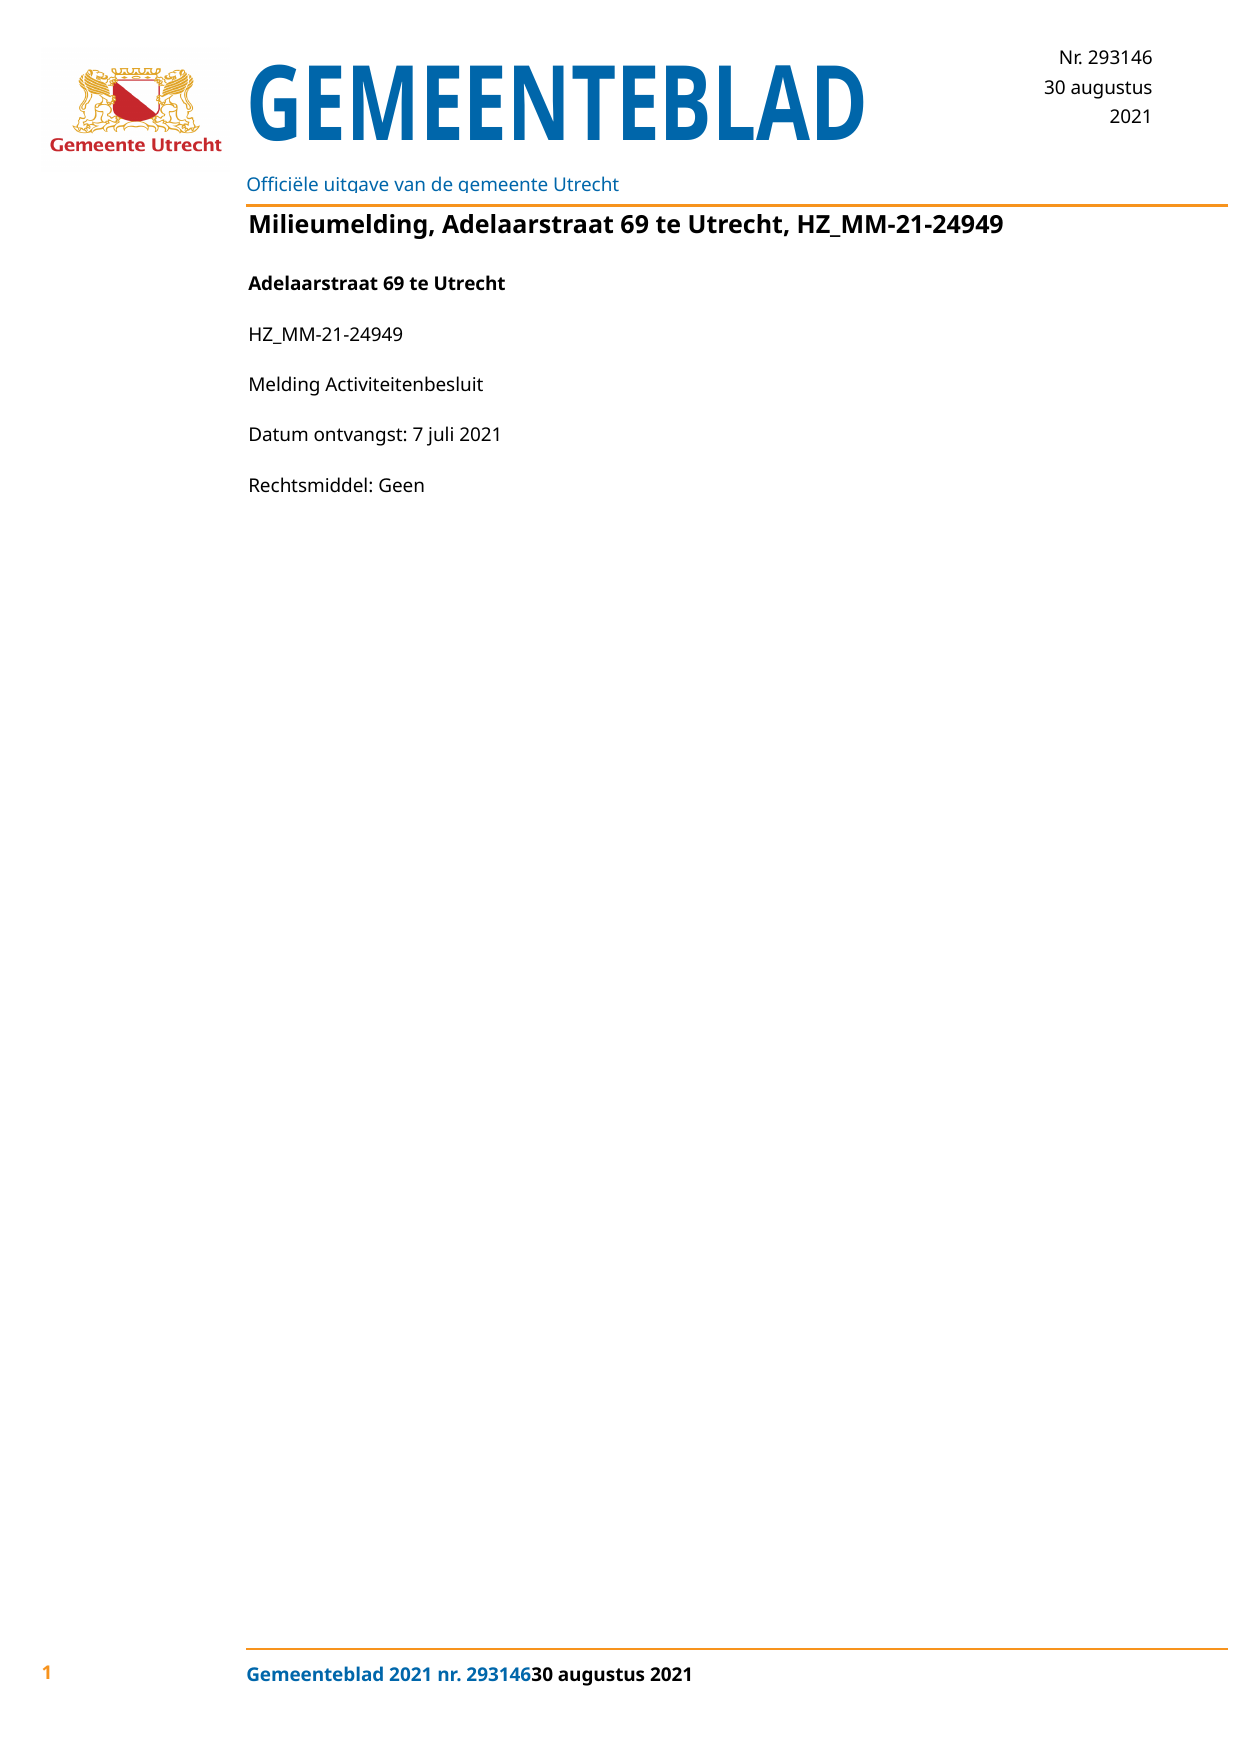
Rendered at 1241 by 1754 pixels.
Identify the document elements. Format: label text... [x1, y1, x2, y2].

text Adelaarstraat 69 te Utrecht [248, 270, 1152, 296]
text Melding Activiteitenbesluit [248, 371, 1152, 397]
text HZ_MM-21-24949 [248, 321, 1152, 346]
picture [41, 47, 231, 172]
text Rechtsmiddel: Geen [248, 472, 1152, 498]
text Milieumelding, Adelaarstraat 69 te Utrecht, HZ_MM-21-24949 [248, 207, 1152, 241]
text Datum ontvangst: 7 juli 2021 [248, 422, 1152, 447]
